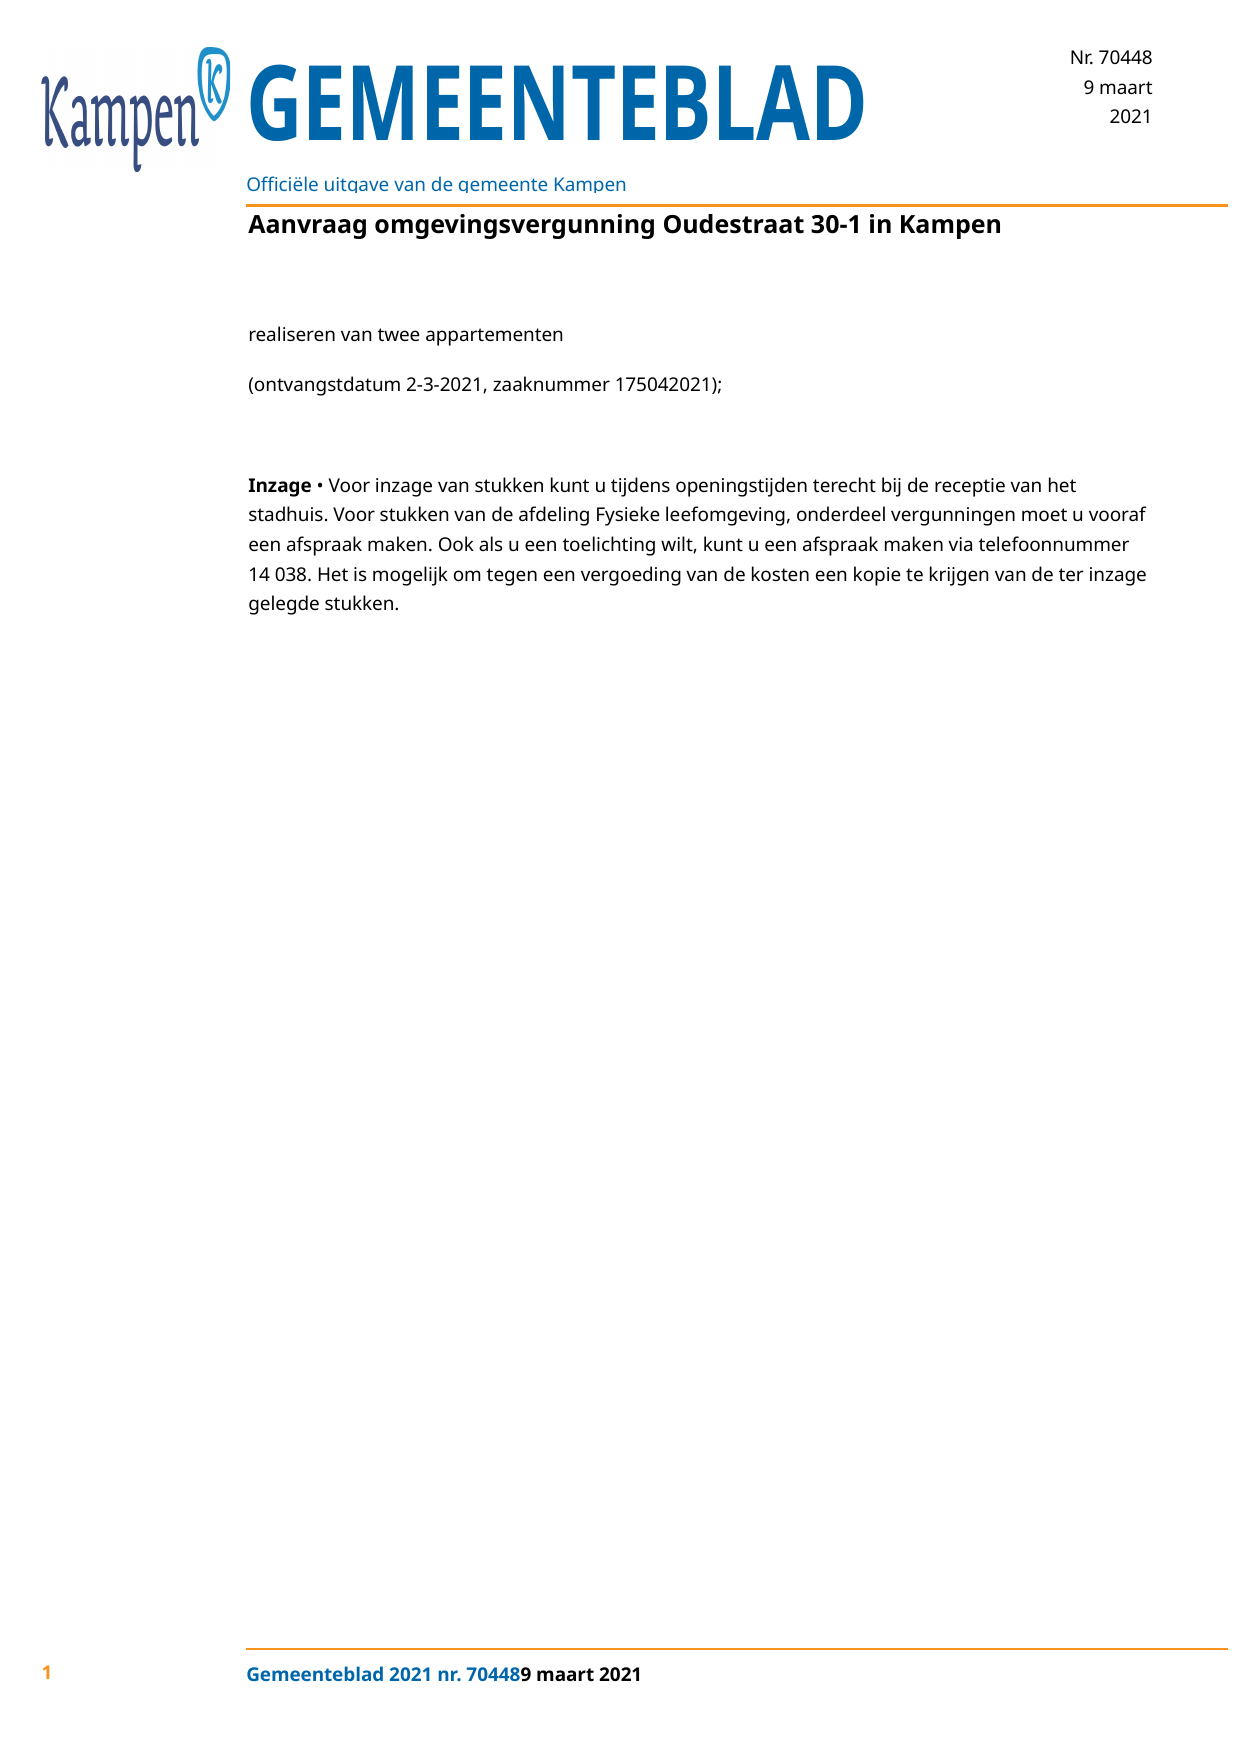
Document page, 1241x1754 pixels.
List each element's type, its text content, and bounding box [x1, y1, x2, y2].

text (ontvangstdatum 2-3-2021, zaaknummer 175042021); [248, 371, 1152, 397]
text Inzage • Voor inzage van stukken kunt u tijdens openingstijden terecht bij de receptie van het stadhuis. Voor stukken van de afdeling Fysieke leefomgeving, onderdeel vergunningen moet u vooraf een afspraak maken. Ook als u een toelichting wilt, kunt u een afspraak maken via telefoonnummer 14 038. Het is mogelijk om tegen een vergoeding van de kosten een kopie te krijgen van de ter inzage gelegde stukken. [248, 472, 1152, 616]
text realiseren van twee appartementen [248, 321, 1152, 346]
picture [41, 47, 231, 172]
text Aanvraag omgevingsvergunning Oudestraat 30-1 in Kampen [248, 207, 1152, 241]
